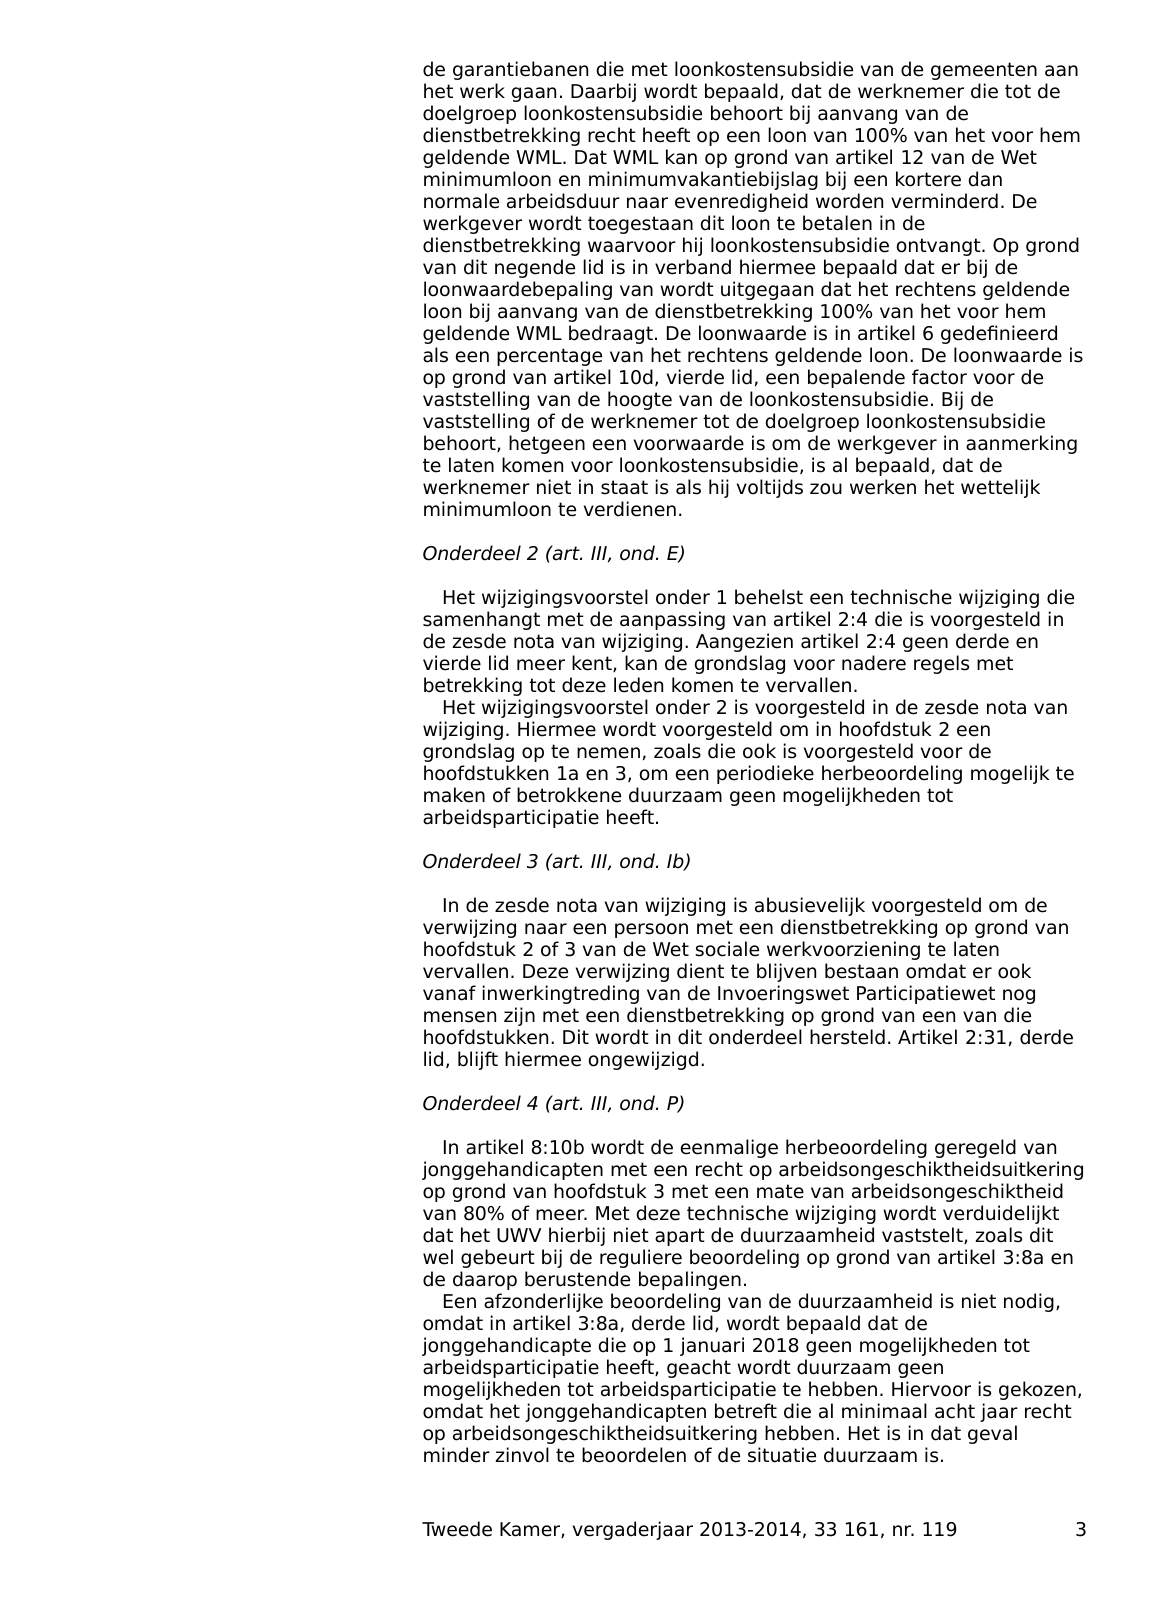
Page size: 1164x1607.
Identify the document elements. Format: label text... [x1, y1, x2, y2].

text Het wijzigingsvoorstel onder 1 behelst een technische wijziging die samenhangt met de aanpassing van artikel 2:4 die is voorgesteld in de zesde nota van wijziging. Aangezien artikel 2:4 geen derde en vierde lid meer kent, kan de grondslag voor nadere regels met betrekking tot deze leden komen te vervallen. [422, 587, 1087, 697]
text In de zesde nota van wijziging is abusievelijk voorgesteld om de verwijzing naar een persoon met een dienstbetrekking op grond van hoofdstuk 2 of 3 van de Wet sociale werkvoorziening te laten vervallen. Deze verwijzing dient te blijven bestaan omdat er ook vanaf inwerkingtreding van de Invoeringswet Participatiewet nog mensen zijn met een dienstbetrekking op grond van een van die hoofdstukken. Dit wordt in dit onderdeel hersteld. Artikel 2:31, derde lid, blijft hiermee ongewijzigd. [422, 895, 1087, 1071]
text Het wijzigingsvoorstel onder 2 is voorgesteld in de zesde nota van wijziging. Hiermee wordt voorgesteld om in hoofdstuk 2 een grondslag op te nemen, zoals die ook is voorgesteld voor de hoofdstukken 1a en 3, om een periodieke herbeoordeling mogelijk te maken of betrokkene duurzaam geen mogelijkheden tot arbeidsparticipatie heeft. [422, 697, 1087, 829]
text In artikel 8:10b wordt de eenmalige herbeoordeling geregeld van jonggehandicapten met een recht op arbeidsongeschiktheidsuitkering op grond van hoofdstuk 3 met een mate van arbeidsongeschiktheid van 80% of meer. Met deze technische wijziging wordt verduidelijkt dat het UWV hierbij niet apart de duurzaamheid vaststelt, zoals dit wel gebeurt bij de reguliere beoordeling op grond van artikel 3:8a en de daarop berustende bepalingen. [422, 1137, 1087, 1291]
subtitle Onderdeel 4 (art. III, ond. P) [422, 1093, 1087, 1115]
subtitle Onderdeel 2 (art. III, ond. E) [422, 543, 1087, 565]
subtitle Onderdeel 3 (art. III, ond. Ib) [422, 851, 1087, 873]
text Een afzonderlijke beoordeling van de duurzaamheid is niet nodig, omdat in artikel 3:8a, derde lid, wordt bepaald dat de jonggehandicapte die op 1 januari 2018 geen mogelijkheden tot arbeidsparticipatie heeft, geacht wordt duurzaam geen mogelijkheden tot arbeidsparticipatie te hebben. Hiervoor is gekozen, omdat het jonggehandicapten betreft die al minimaal acht jaar recht op arbeidsongeschiktheidsuitkering hebben. Het is in dat geval minder zinvol te beoordelen of de situatie duurzaam is. [422, 1291, 1087, 1467]
text de garantiebanen die met loonkostensubsidie van de gemeenten aan het werk gaan. Daarbij wordt bepaald, dat de werknemer die tot de doelgroep loonkostensubsidie behoort bij aanvang van de dienstbetrekking recht heeft op een loon van 100% van het voor hem geldende WML. Dat WML kan op grond van artikel 12 van de Wet minimumloon en minimumvakantiebijslag bij een kortere dan normale arbeidsduur naar evenredigheid worden verminderd. De werkgever wordt toegestaan dit loon te betalen in de dienstbetrekking waarvoor hij loonkostensubsidie ontvangt. Op grond van dit negende lid is in verband hiermee bepaald dat er bij de loonwaardebepaling van wordt uitgegaan dat het rechtens geldende loon bij aanvang van de dienstbetrekking 100% van het voor hem geldende WML bedraagt. De loonwaarde is in artikel 6 gedefinieerd als een percentage van het rechtens geldende loon. De loonwaarde is op grond van artikel 10d, vierde lid, een bepalende factor voor de vaststelling van de hoogte van de loonkostensubsidie. Bij de vaststelling of de werknemer tot de doelgroep loonkostensubsidie behoort, hetgeen een voorwaarde is om de werkgever in aanmerking te laten komen voor loonkostensubsidie, is al bepaald, dat de werknemer niet in staat is als hij voltijds zou werken het wettelijk minimumloon te verdienen. [422, 59, 1087, 521]
